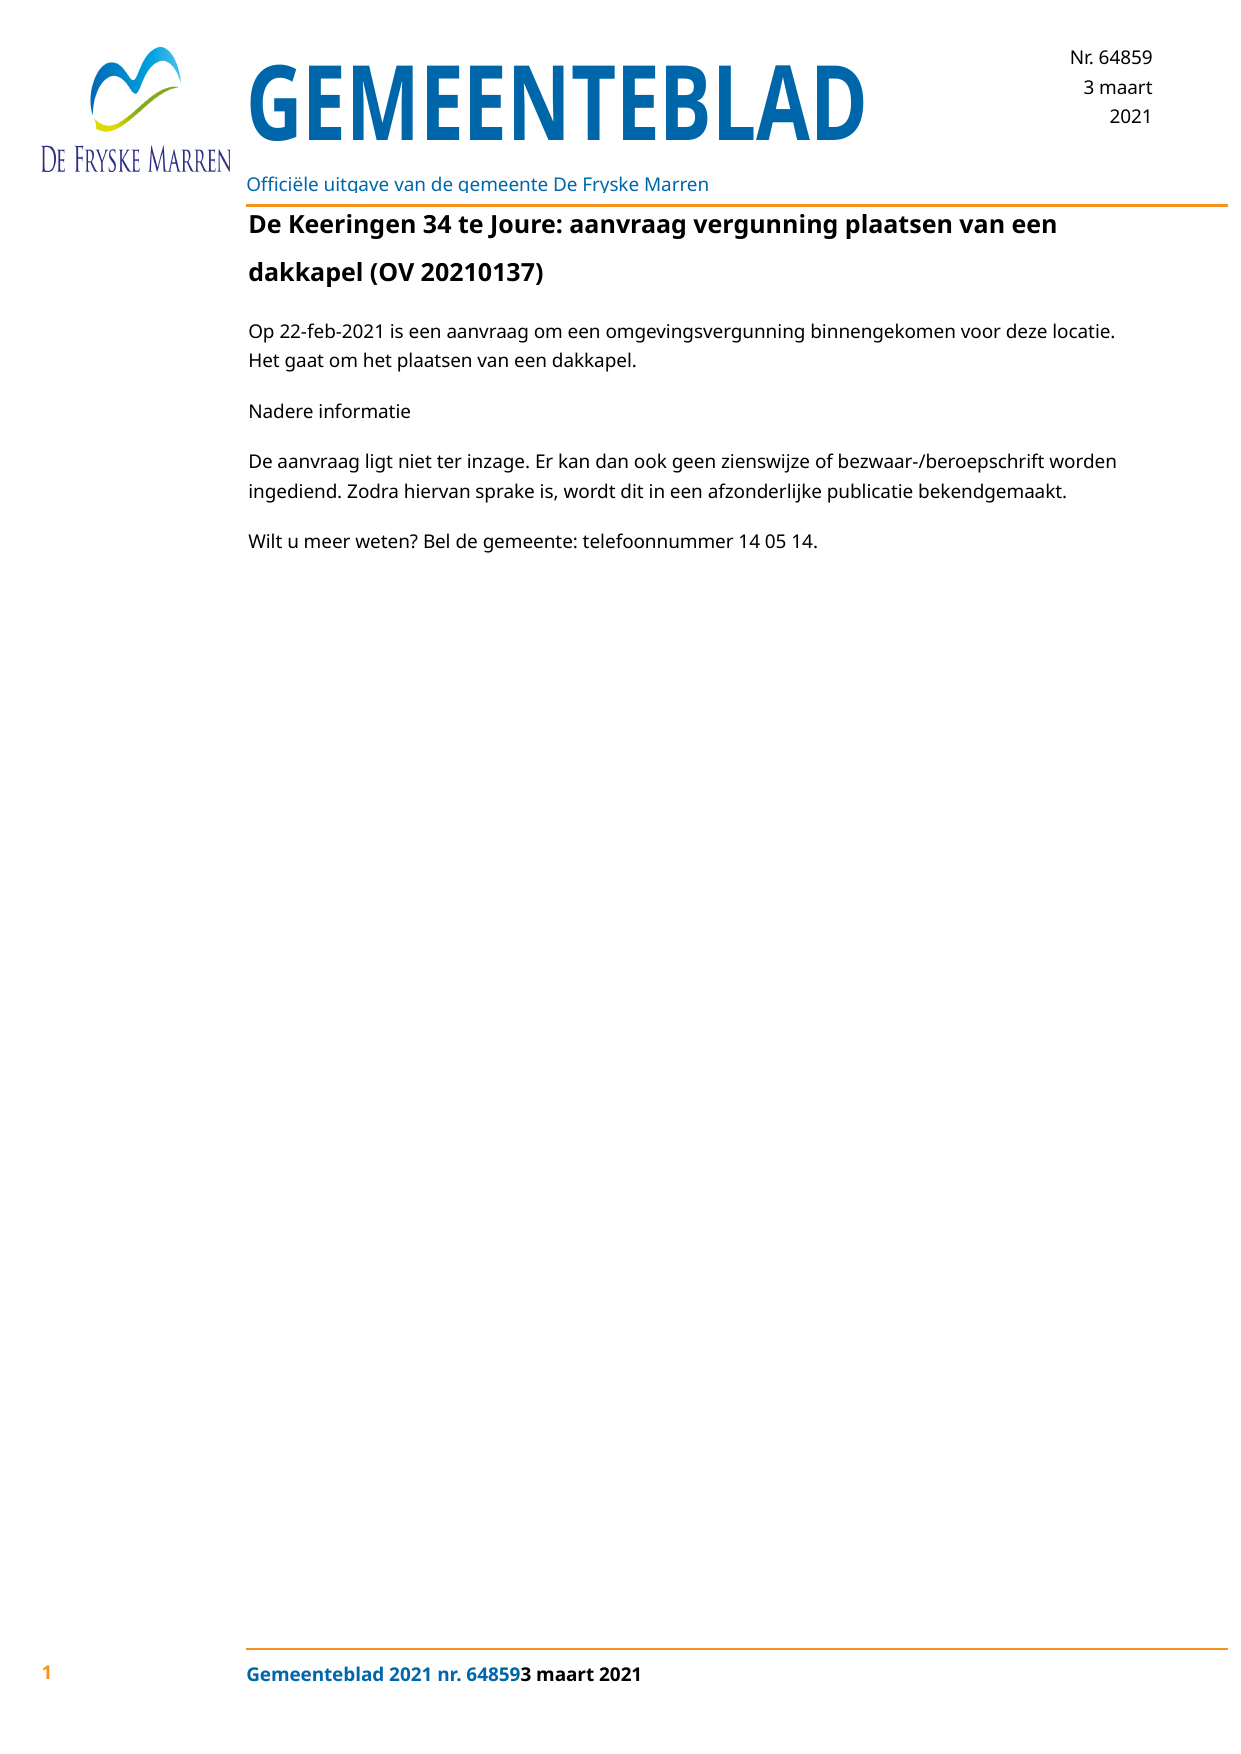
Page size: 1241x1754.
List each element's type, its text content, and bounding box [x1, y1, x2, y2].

text Wilt u meer weten? Bel de gemeente: telefoonnummer 14 05 14. [248, 528, 1152, 554]
text Op 22-feb-2021 is een aanvraag om een omgevingsvergunning binnengekomen voor deze locatie. Het gaat om het plaatsen van een dakkapel. [248, 318, 1152, 373]
text De Keeringen 34 te Joure: aanvraag vergunning plaatsen van een dakkapel (OV 20210137) [248, 207, 1152, 288]
text De aanvraag ligt niet ter inzage. Er kan dan ook geen zienswijze of bezwaar-/beroepschrift worden ingediend. Zodra hiervan sprake is, wordt dit in een afzonderlijke publicatie bekendgemaakt. [248, 448, 1152, 504]
text Nadere informatie [248, 398, 1152, 424]
picture [41, 47, 231, 172]
